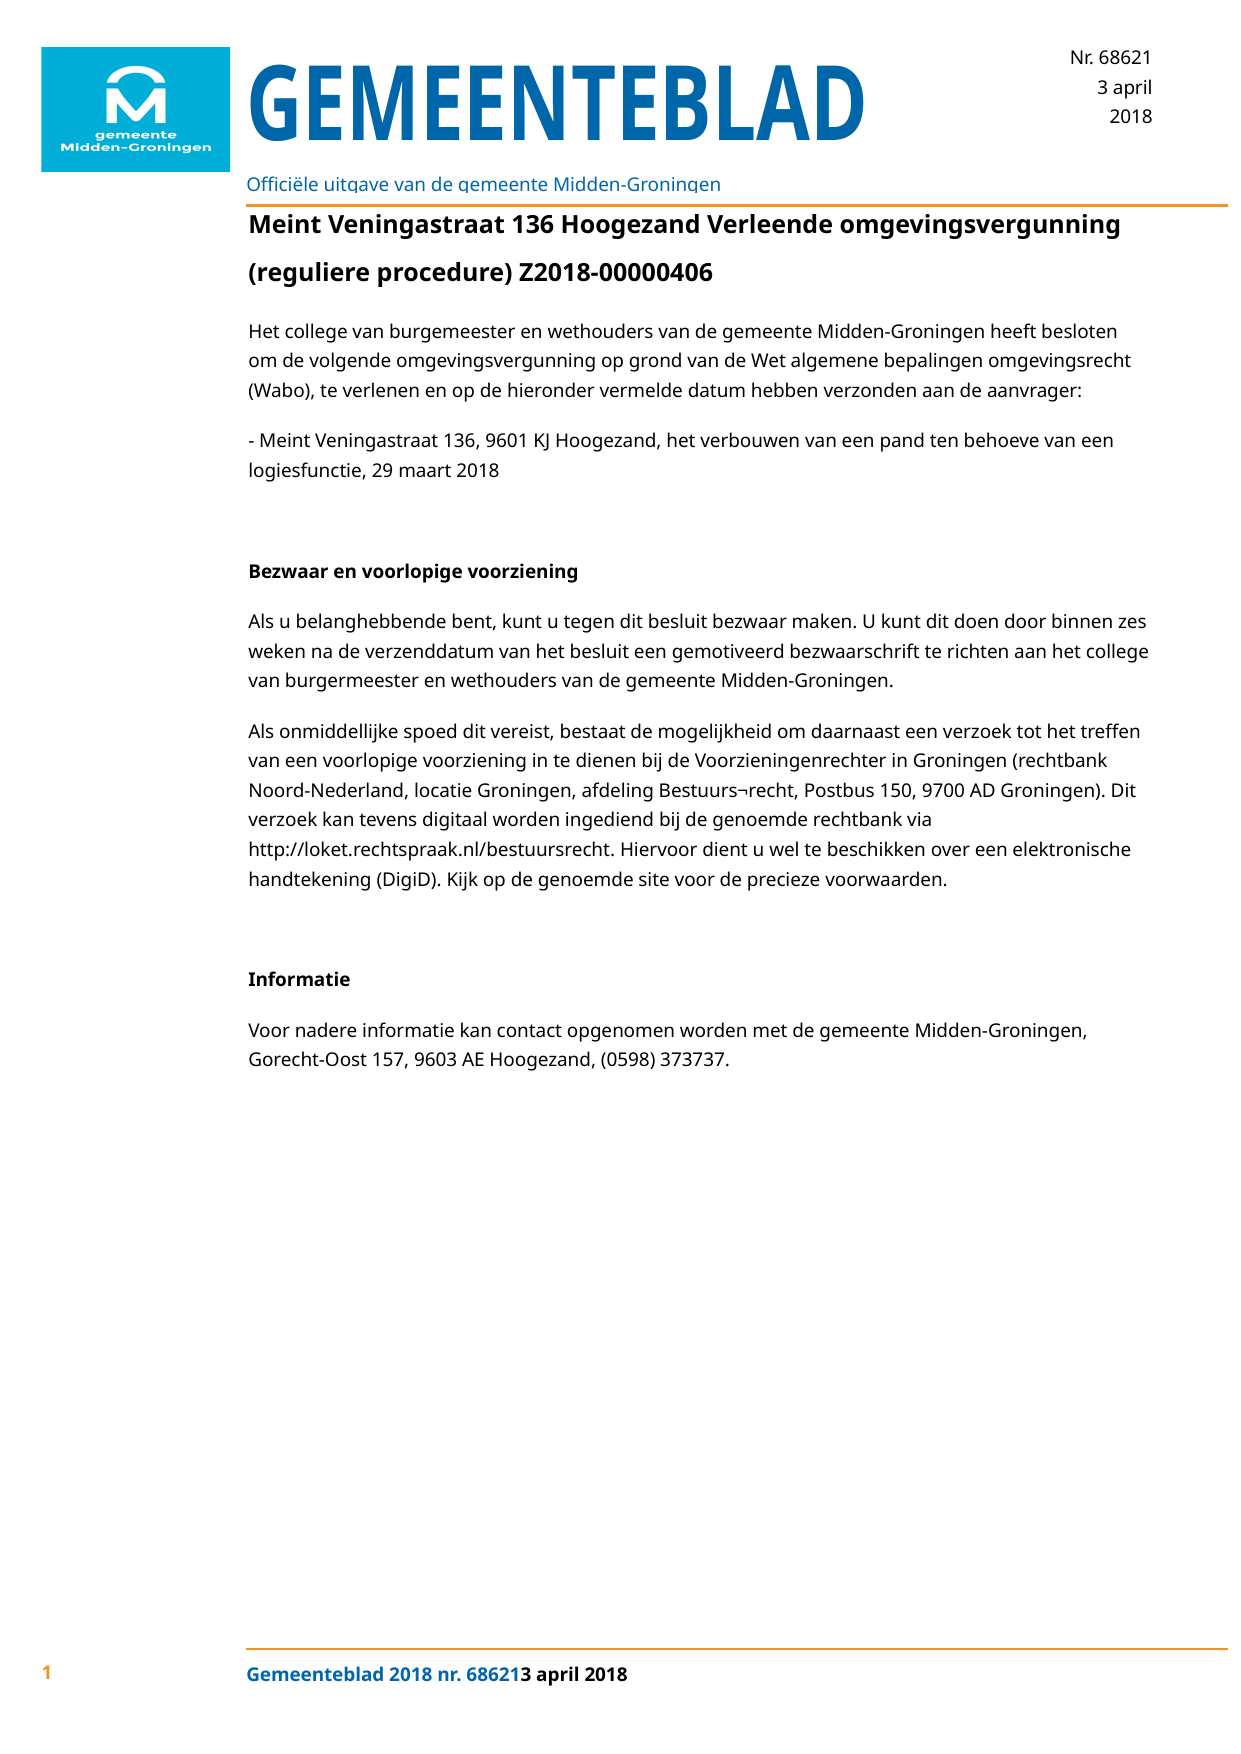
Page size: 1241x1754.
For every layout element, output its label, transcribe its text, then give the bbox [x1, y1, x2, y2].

picture [108, 66, 164, 82]
text Voor nadere informatie kan contact opgenomen worden met de gemeente Midden-Groningen, Gorecht-Oost 157, 9603 AE Hoogezand, (0598) 373737. [248, 1017, 1152, 1072]
text Het college van burgemeester en wethouders van de gemeente Midden-Groningen heeft besloten om de volgende omgevingsvergunning op grond van de Wet algemene bepalingen omgevingsrecht (Wabo), te verlenen en op de hieronder vermelde datum hebben verzonden aan de aanvrager: [248, 318, 1152, 403]
picture [184, 146, 190, 153]
text - Meint Veningastraat 136, 9601 KJ Hoogezand, het verbouwen van een pand ten behoeve van een logiesfunctie, 29 maart 2018 [248, 427, 1152, 483]
text Bezwaar en voorlopige voorziening [248, 558, 1152, 584]
picture [107, 89, 165, 122]
text Als onmiddellijke spoed dit vereist, bestaat de mogelijkheid om daarnaast een verzoek tot het treffen van een voorlopige voorziening in te dienen bij de Voorzieningenrechter in Groningen (rechtbank Noord-Nederland, locatie Groningen, afdeling Bestuurs¬recht, Postbus 150, 9700 AD Groningen). Dit verzoek kan tevens digitaal worden ingediend bij de genoemde rechtbank via http://loket.rechtspraak.nl/bestuursrecht. Hiervoor dient u wel te beschikken over een elektronische handtekening (DigiD). Kijk op de genoemde site voor de precieze voorwaarden. [248, 718, 1152, 892]
text Als u belanghebbende bent, kunt u tegen dit besluit bezwaar maken. U kunt dit doen door binnen zes weken na de verzenddatum van het besluit een gemotiveerd bezwaarschrift te richten aan het college van burgermeester en wethouders van de gemeente Midden-Groningen. [248, 608, 1152, 693]
text Meint Veningastraat 136 Hoogezand Verleende omgevingsvergunning (reguliere procedure) Z2018-00000406 [248, 207, 1152, 288]
text Informatie [248, 967, 1152, 992]
